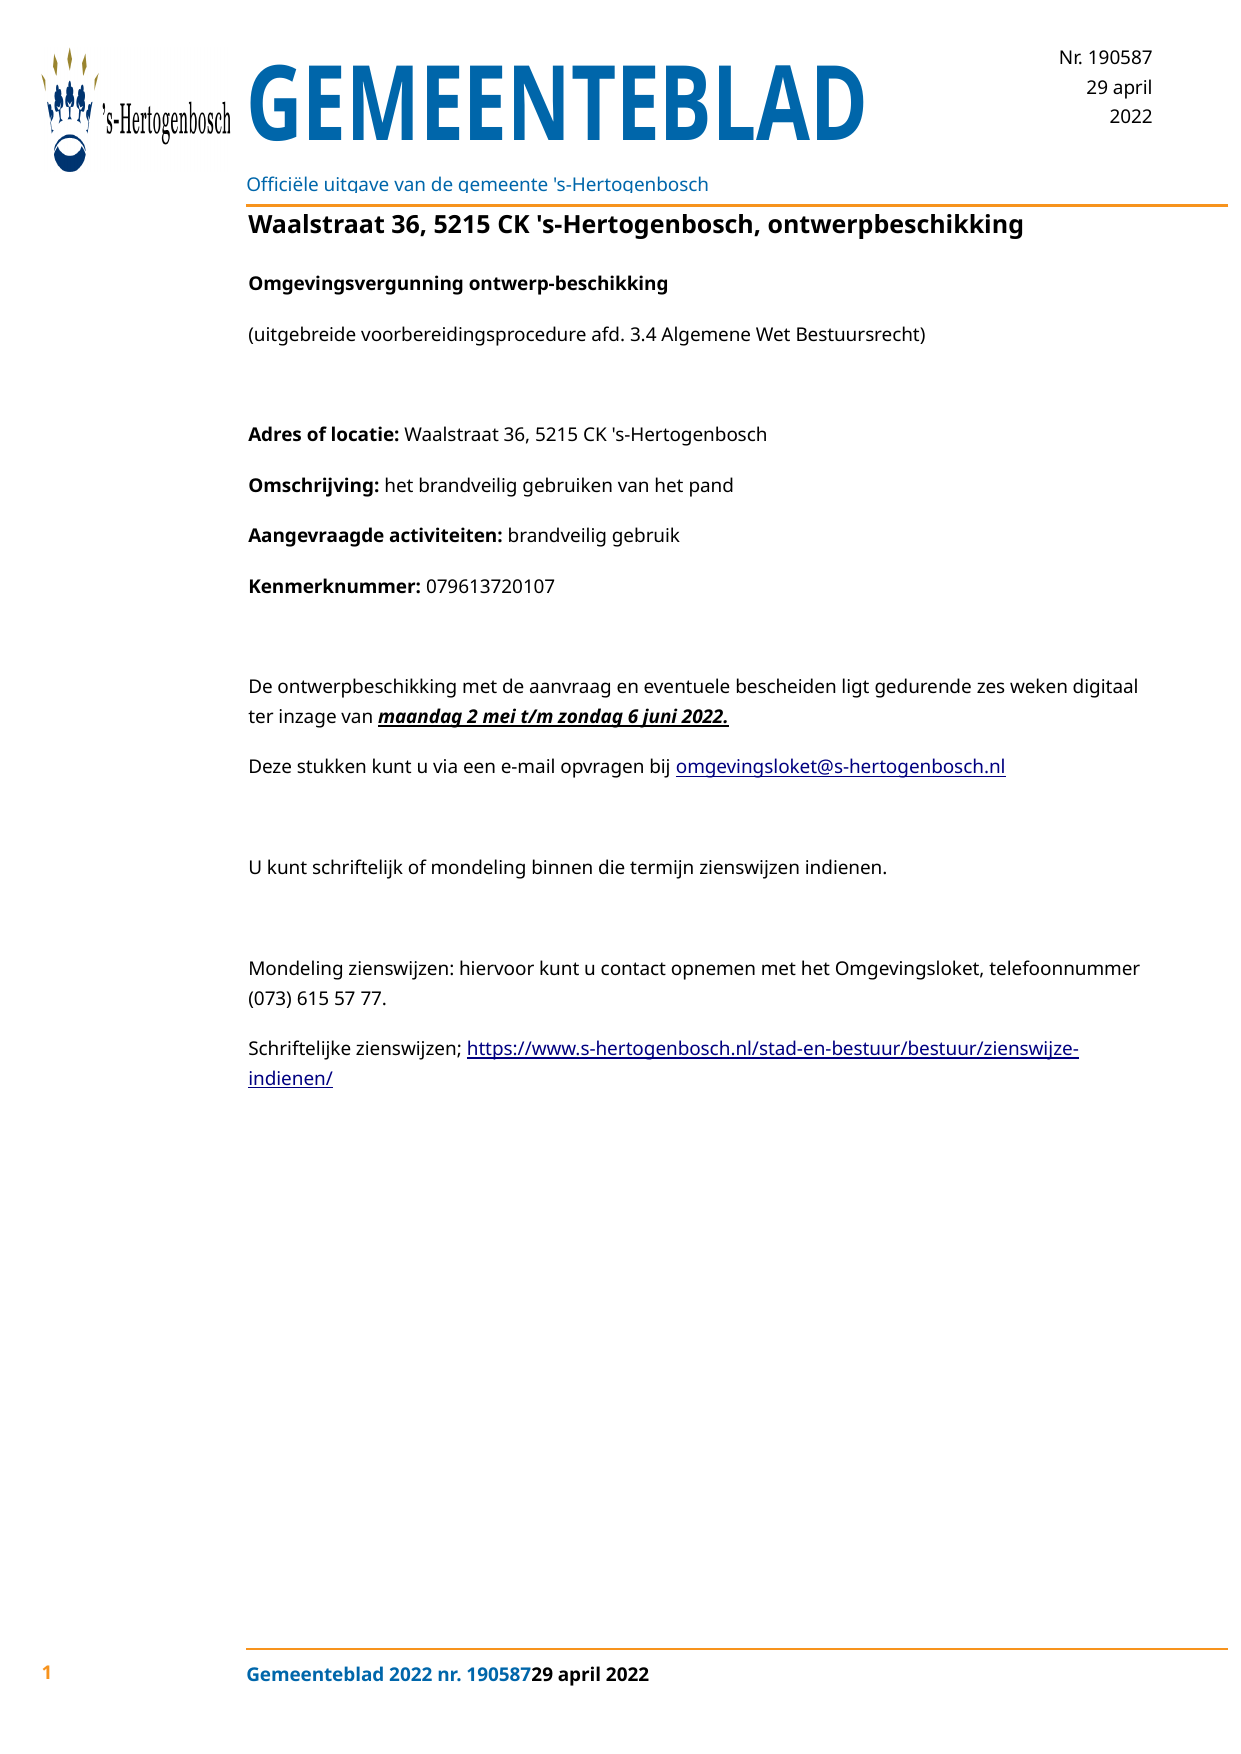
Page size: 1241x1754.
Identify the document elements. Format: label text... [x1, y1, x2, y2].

text Adres of locatie: Waalstraat 36, 5215 CK 's-Hertogenbosch [248, 422, 1152, 447]
text Omschrijving: het brandveilig gebruiken van het pand [248, 472, 1152, 498]
text (uitgebreide voorbereidingsprocedure afd. 3.4 Algemene Wet Bestuursrecht) [248, 321, 1152, 346]
text Aangevraagde activiteiten: brandveilig gebruik [248, 522, 1152, 548]
text Mondeling zienswijzen: hiervoor kunt u contact opnemen met het Omgevingsloket, telefoonnummer (073) 615 57 77. [248, 955, 1152, 1011]
text Omgevingsvergunning ontwerp-beschikking [248, 270, 1152, 296]
picture [41, 47, 231, 172]
text Waalstraat 36, 5215 CK 's-Hertogenbosch, ontwerpbeschikking [248, 207, 1152, 241]
text Kenmerknummer: 079613720107 [248, 573, 1152, 598]
text Deze stukken kunt u via een e-mail opvragen bij omgevingsloket@s-hertogenbosch.nl [248, 754, 1152, 779]
text U kunt schriftelijk of mondeling binnen die termijn zienswijzen indienen. [248, 854, 1152, 880]
text De ontwerpbeschikking met de aanvraag en eventuele bescheiden ligt gedurende zes weken digitaal ter inzage van maandag 2 mei t/m zondag 6 juni 2022. [248, 674, 1152, 729]
text Schriftelijke zienswijzen; https://www.s-hertogenbosch.nl/stad-en-bestuur/bestuur/zienswijze-indienen/ [248, 1035, 1152, 1091]
